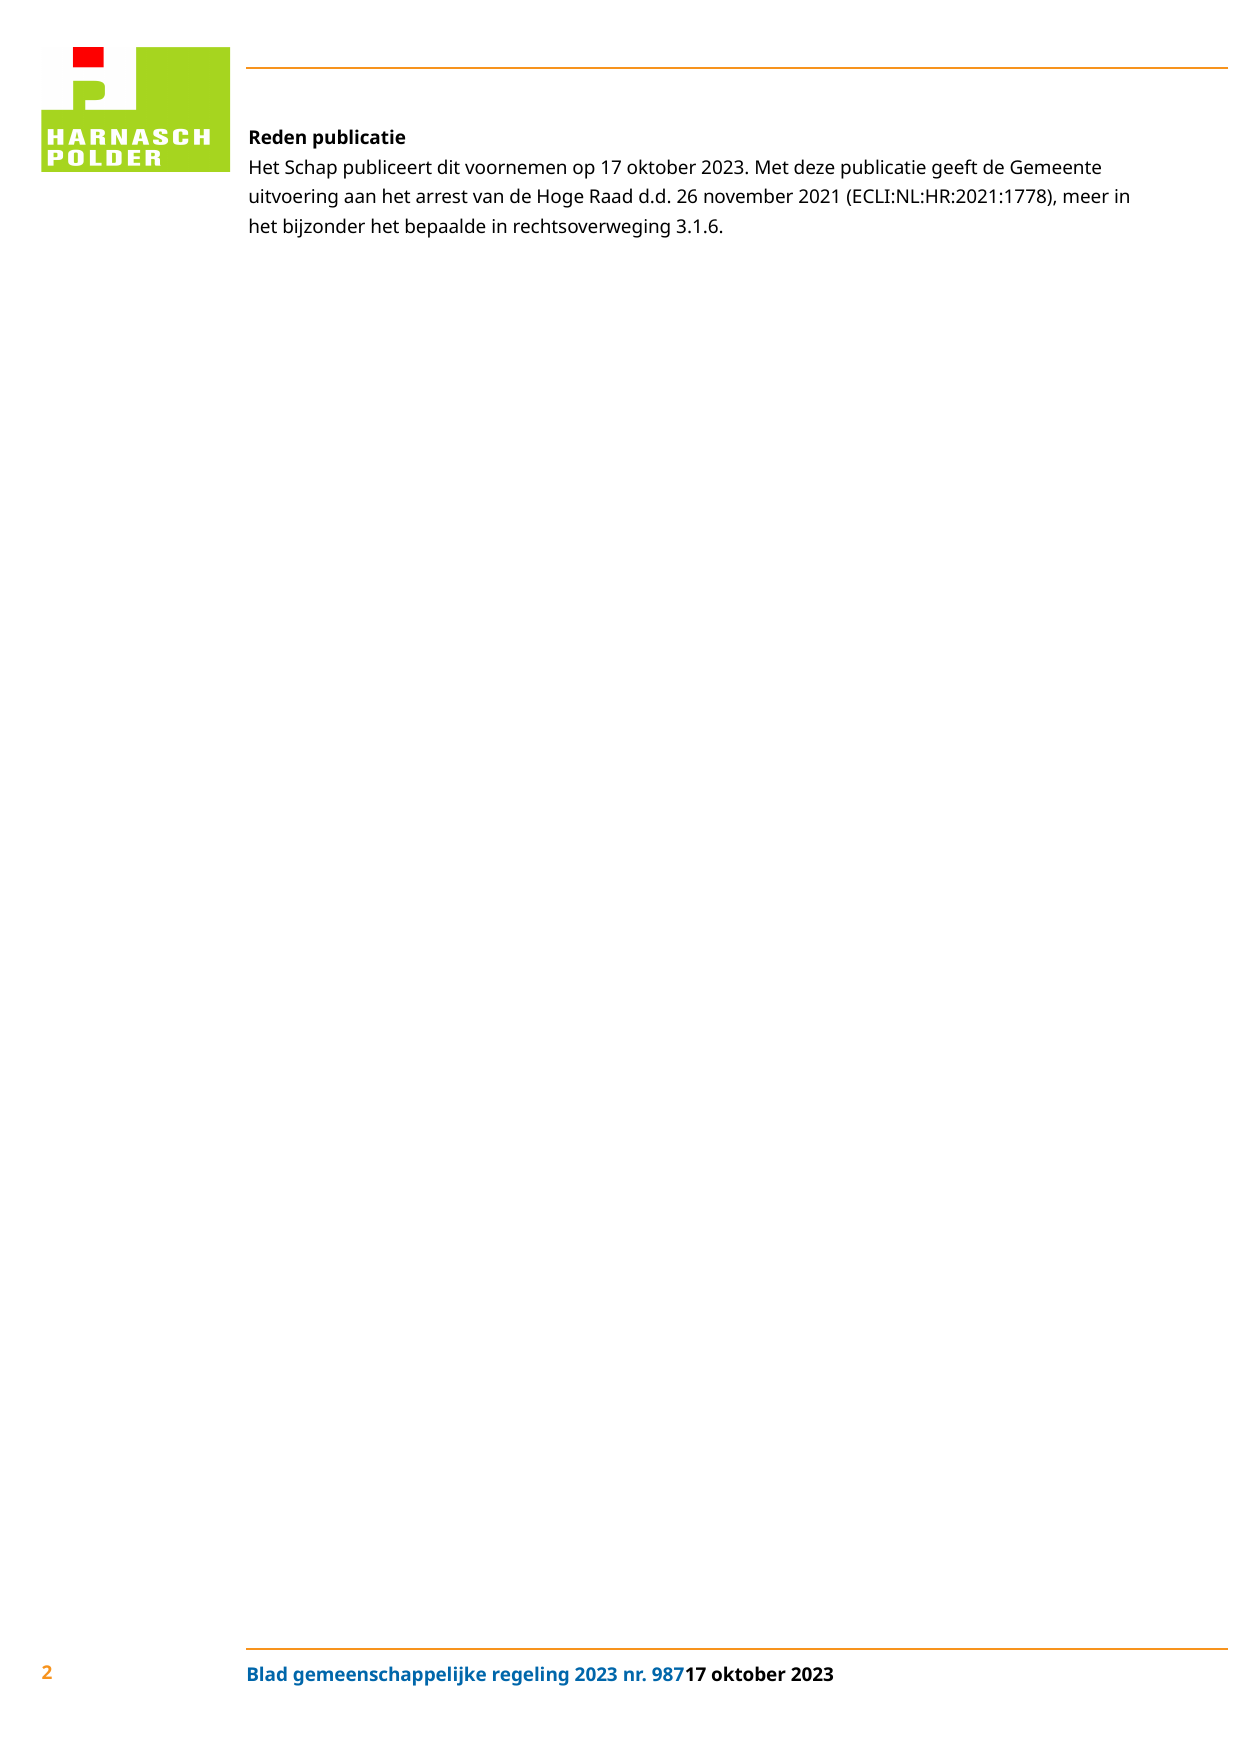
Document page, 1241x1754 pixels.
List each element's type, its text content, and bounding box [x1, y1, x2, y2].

text Reden publicatie [248, 124, 1152, 150]
text Het Schap publiceert dit voornemen op 17 oktober 2023. Met deze publicatie geeft de Gemeente uitvoering aan het arrest van de Hoge Raad d.d. 26 november 2021 (ECLI:NL:HR:2021:1778), meer in het bijzonder het bepaalde in rechtsoverweging 3.1.6. [248, 154, 1152, 239]
picture [41, 47, 231, 172]
